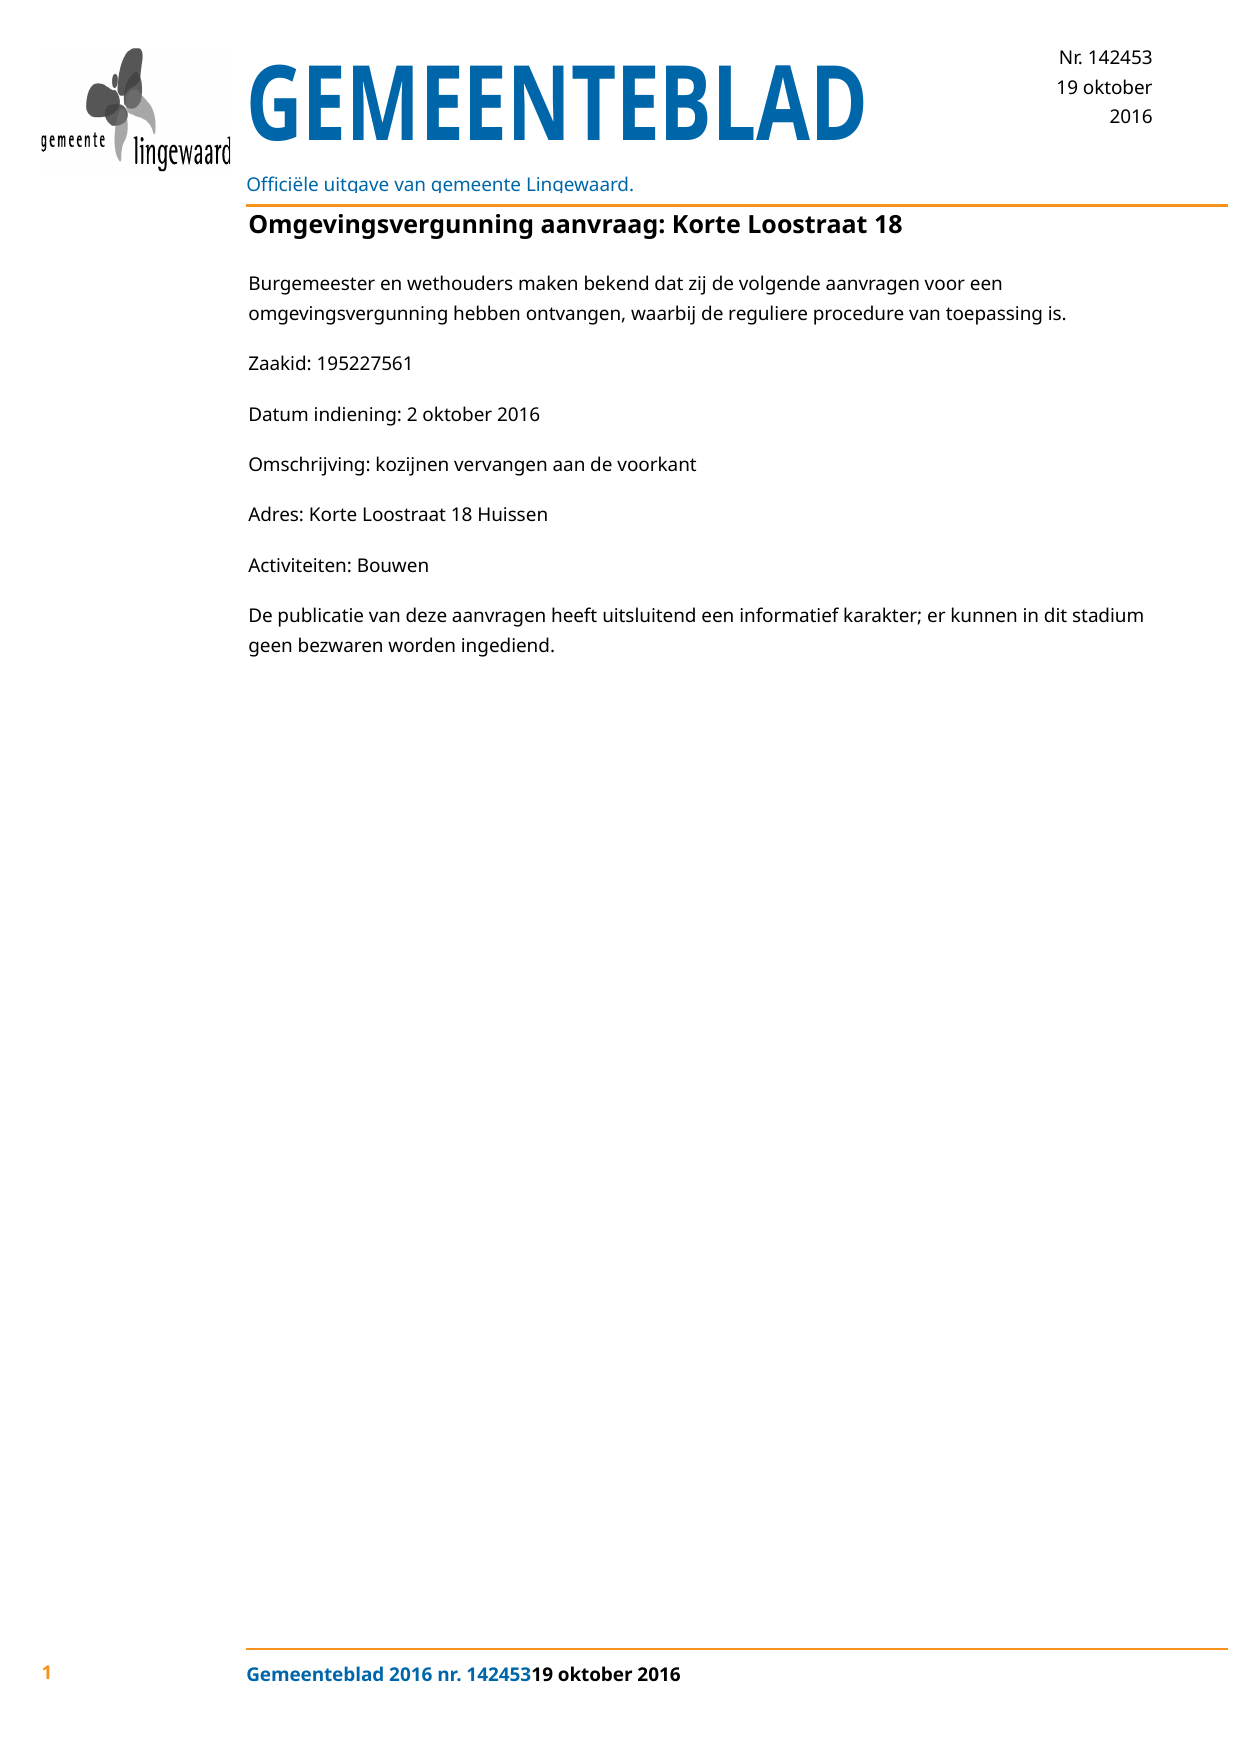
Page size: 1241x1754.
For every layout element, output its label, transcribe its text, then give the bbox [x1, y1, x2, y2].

text Adres: Korte Loostraat 18 Huissen [248, 502, 1152, 527]
text Omschrijving: kozijnen vervangen aan de voorkant [248, 451, 1152, 477]
text Zaakid: 195227561 [248, 350, 1152, 376]
text Activiteiten: Bouwen [248, 552, 1152, 578]
text Datum indiening: 2 oktober 2016 [248, 401, 1152, 426]
text De publicatie van deze aanvragen heeft uitsluitend een informatief karakter; er kunnen in dit stadium geen bezwaren worden ingediend. [248, 602, 1152, 658]
text Burgemeester en wethouders maken bekend dat zij de volgende aanvragen voor een omgevingsvergunning hebben ontvangen, waarbij de reguliere procedure van toepassing is. [248, 270, 1152, 326]
picture [41, 47, 231, 172]
text Omgevingsvergunning aanvraag: Korte Loostraat 18 [248, 207, 1152, 241]
